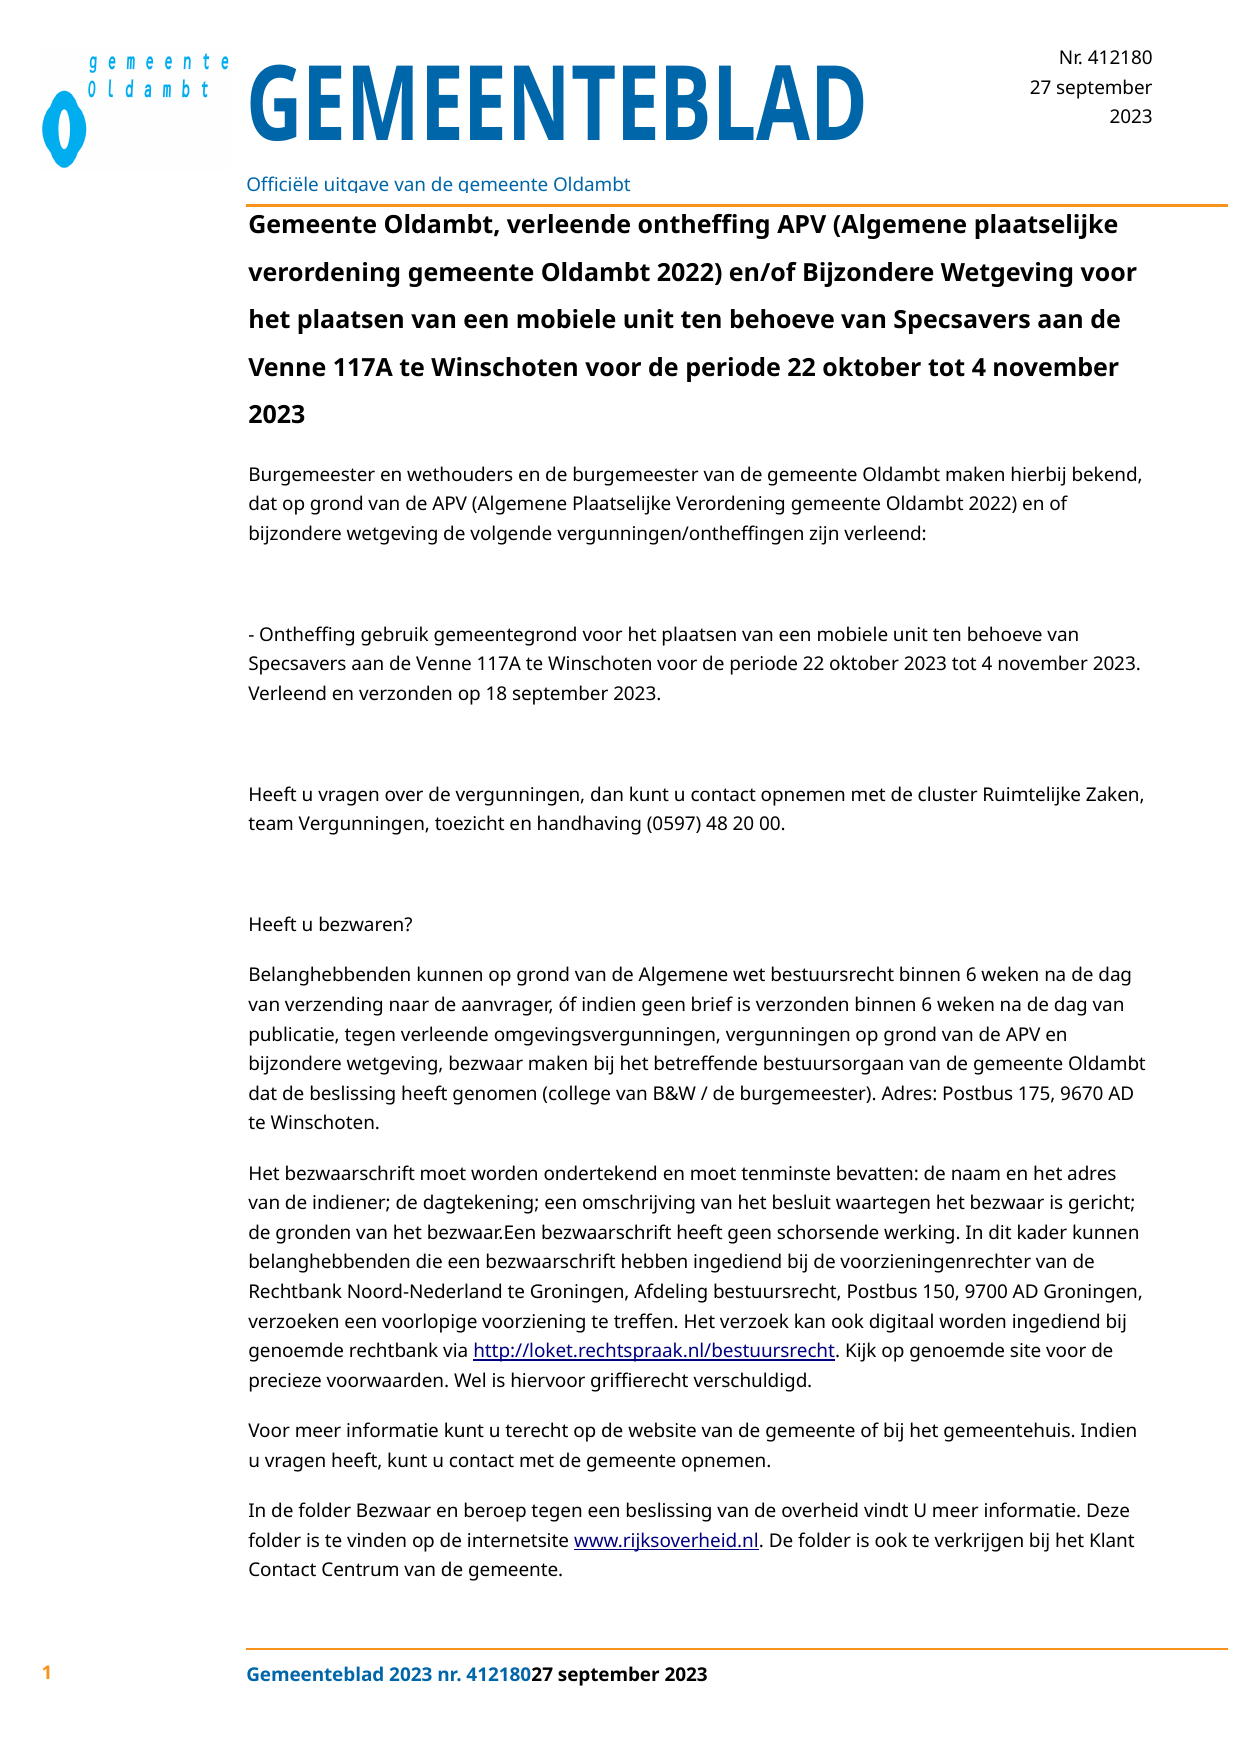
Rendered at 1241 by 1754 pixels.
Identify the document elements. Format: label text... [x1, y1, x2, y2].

text Heeft u bezwaren? [248, 911, 1152, 937]
text Heeft u vragen over de vergunningen, dan kunt u contact opnemen met de cluster Ruimtelijke Zaken, team Vergunningen, toezicht en handhaving (0597) 48 20 00. [248, 781, 1152, 836]
text - Ontheffing gebruik gemeentegrond voor het plaatsen van een mobiele unit ten behoeve van Specsavers aan de Venne 117A te Winschoten voor de periode 22 oktober 2023 tot 4 november 2023. Verleend en verzonden op 18 september 2023. [248, 621, 1152, 706]
text In de folder Bezwaar en beroep tegen een beslissing van de overheid vindt U meer informatie. Deze folder is te vinden op de internetsite www.rijksoverheid.nl. De folder is ook te verkrijgen bij het Klant Contact Centrum van de gemeente. [248, 1497, 1152, 1582]
text Voor meer informatie kunt u terecht op de website van de gemeente of bij het gemeentehuis. Indien u vragen heeft, kunt u contact met de gemeente opnemen. [248, 1417, 1152, 1473]
text Gemeente Oldambt, verleende ontheffing APV (Algemene plaatselijke verordening gemeente Oldambt 2022) en/of Bijzondere Wetgeving voor het plaatsen van een mobiele unit ten behoeve van Specsavers aan de Venne 117A te Winschoten voor de periode 22 oktober tot 4 november 2023 [248, 207, 1152, 431]
text Burgemeester en wethouders en de burgemeester van de gemeente Oldambt maken hierbij bekend, dat op grond van de APV (Algemene Plaatselijke Verordening gemeente Oldambt 2022) en of bijzondere wetgeving de volgende vergunningen/ontheffingen zijn verleend: [248, 461, 1152, 546]
picture [41, 47, 231, 172]
text Belanghebbenden kunnen op grond van de Algemene wet bestuursrecht binnen 6 weken na de dag van verzending naar de aanvrager, óf indien geen brief is verzonden binnen 6 weken na de dag van publicatie, tegen verleende omgevingsvergunningen, vergunningen op grond van de APV en bijzondere wetgeving, bezwaar maken bij het betreffende bestuursorgaan van de gemeente Oldambt dat de beslissing heeft genomen (college van B&W / de burgemeester). Adres: Postbus 175, 9670 AD te Winschoten. [248, 962, 1152, 1135]
text Het bezwaarschrift moet worden ondertekend en moet tenminste bevatten: de naam en het adres van de indiener; de dagtekening; een omschrijving van het besluit waartegen het bezwaar is gericht; de gronden van het bezwaar.Een bezwaarschrift heeft geen schorsende werking. In dit kader kunnen belanghebbenden die een bezwaarschrift hebben ingediend bij de voorzieningenrechter van de Rechtbank Noord-Nederland te Groningen, Afdeling bestuursrecht, Postbus 150, 9700 AD Groningen, verzoeken een voorlopige voorziening te treffen. Het verzoek kan ook digitaal worden ingediend bij genoemde rechtbank via http://loket.rechtspraak.nl/bestuursrecht. Kijk op genoemde site voor de precieze voorwaarden. Wel is hiervoor griffierecht verschuldigd. [248, 1160, 1152, 1393]
